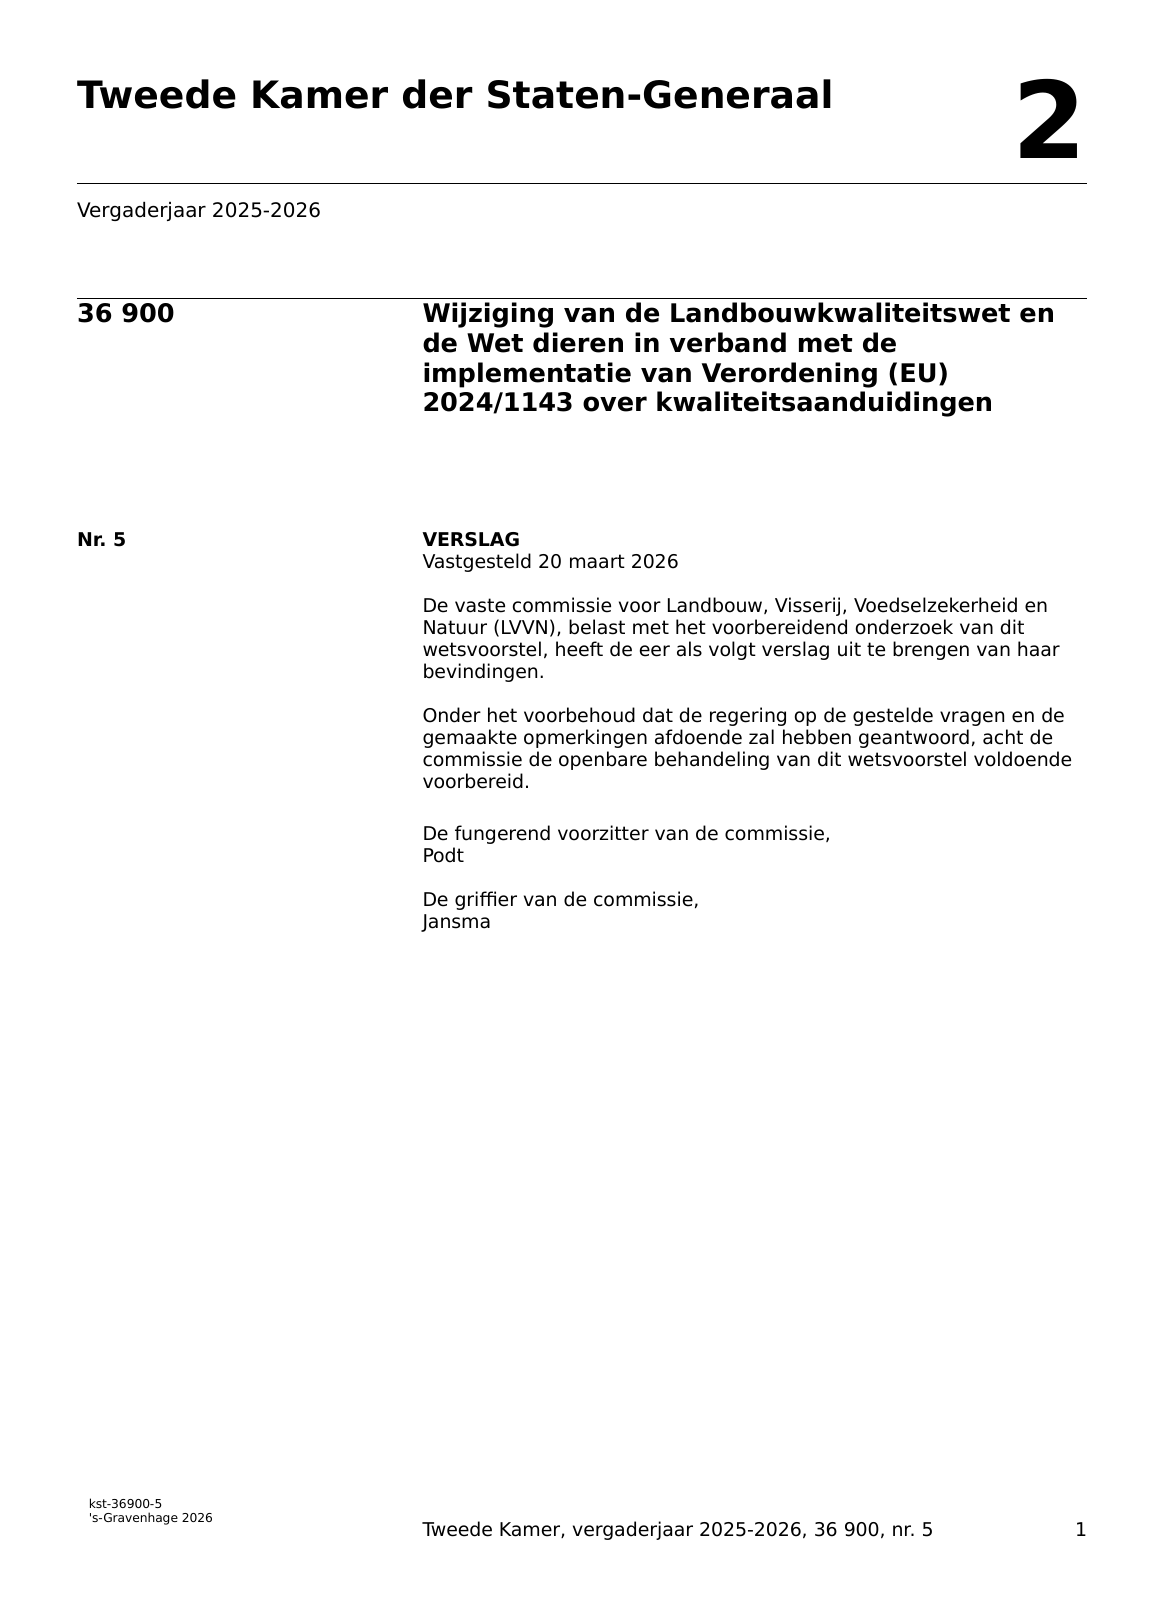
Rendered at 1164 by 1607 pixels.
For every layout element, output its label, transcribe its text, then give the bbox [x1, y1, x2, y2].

text 's-Gravenhage 2026 [88, 1511, 323, 1525]
subtitle 36 900 Wijziging van de Landbouwkwaliteitswet en de Wet dieren in verband met de implementatie van Verordening (EU) 2024/1143 over kwaliteitsaanduidingen [77, 299, 1087, 418]
text Onder het voorbehoud dat de regering op de gestelde vragen en de gemaakte opmerkingen afdoende zal hebben geantwoord, acht de commissie de openbare behandeling van dit wetsvoorstel voldoende voorbereid. [422, 705, 1087, 793]
subtitle Nr. 5 VERSLAG [77, 529, 1087, 551]
text De griffier van de commissie, Jansma [422, 889, 1087, 933]
text De vaste commissie voor Landbouw, Visserij, Voedselzekerheid en Natuur (LVVN), belast met het voorbereidend onderzoek van dit wetsvoorstel, heeft de eer als volgt verslag uit te brengen van haar bevindingen. [422, 595, 1087, 683]
table_header 2 [886, 59, 1087, 183]
table_cell Vergaderjaar 2025-2026 [77, 184, 1087, 298]
table_header Tweede Kamer der Staten-Generaal [77, 59, 886, 183]
text kst-36900-5 [88, 1497, 323, 1511]
text De fungerend voorzitter van de commissie, Podt [422, 823, 1087, 867]
text Vastgesteld 20 maart 2026 [422, 551, 1087, 573]
